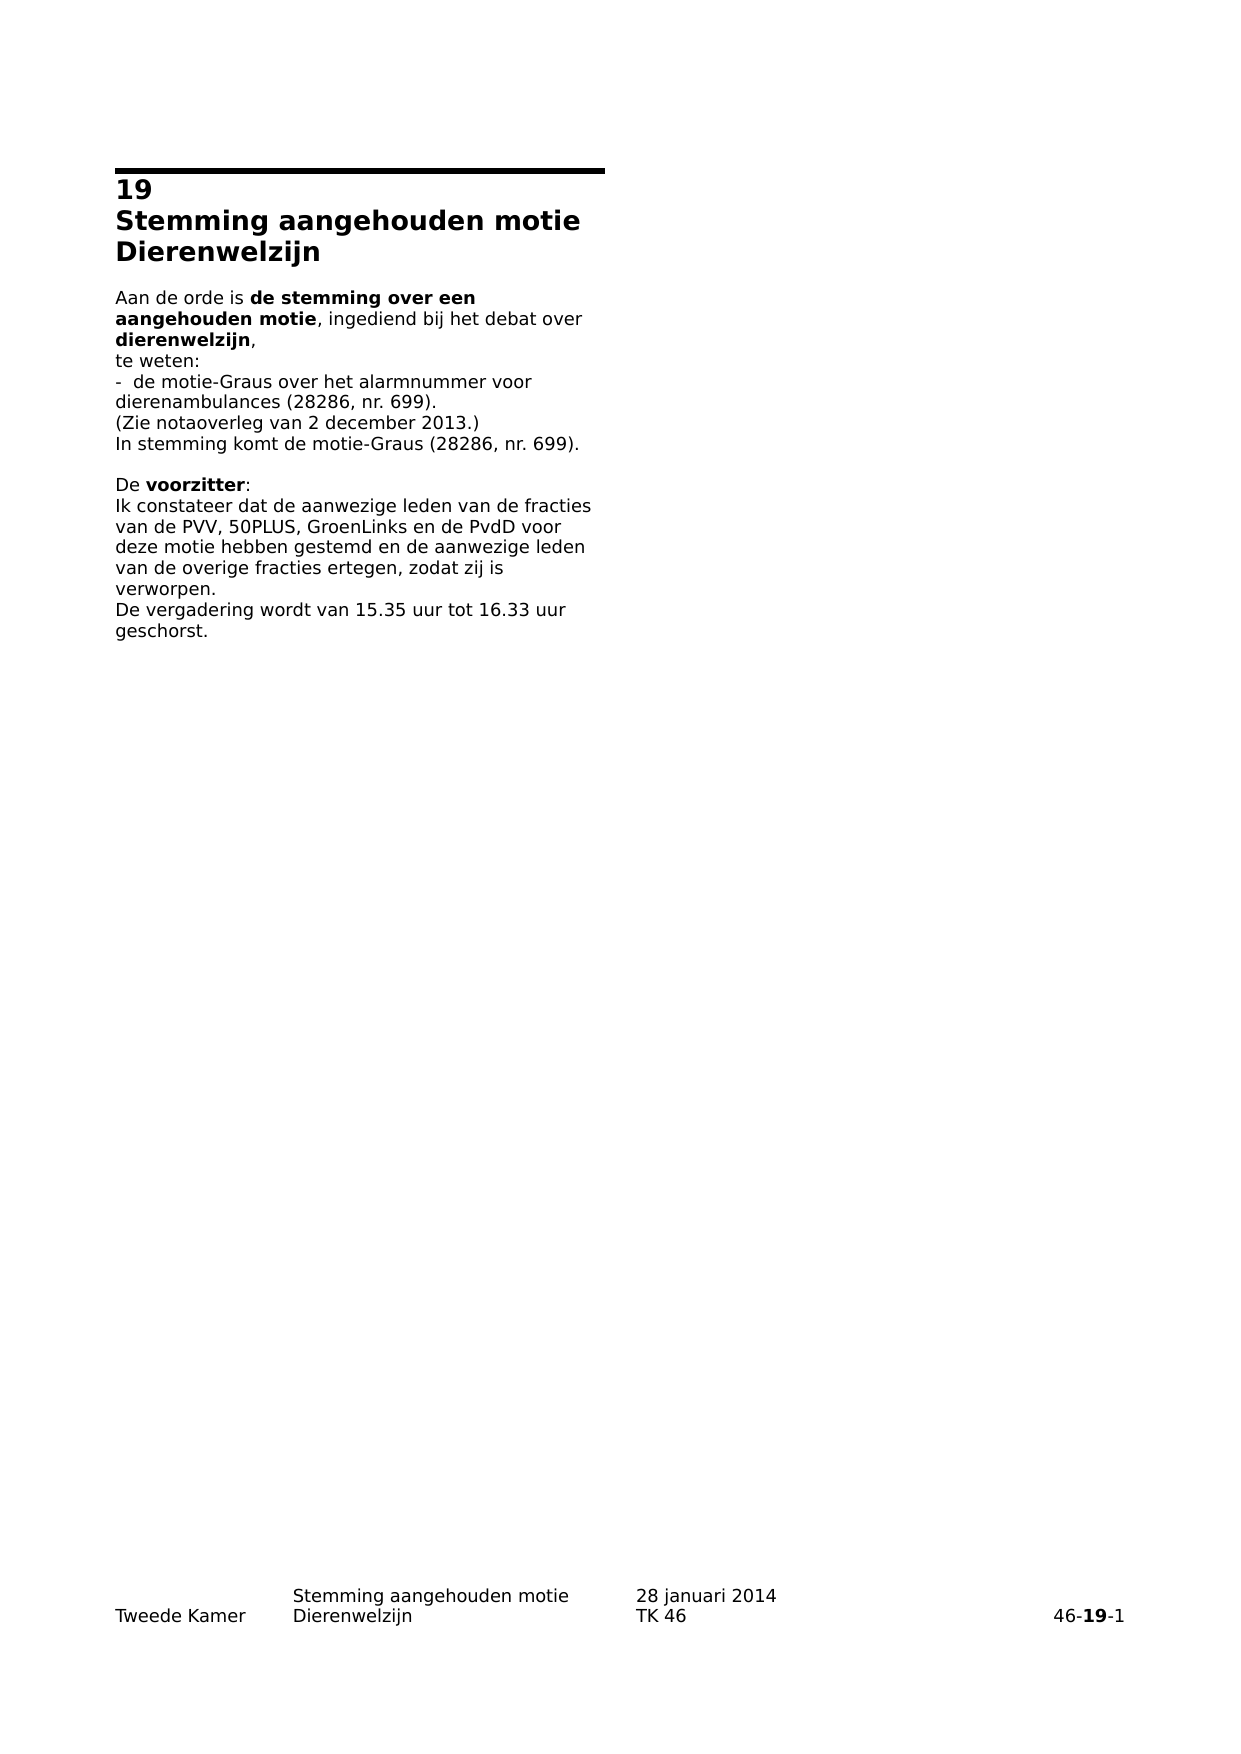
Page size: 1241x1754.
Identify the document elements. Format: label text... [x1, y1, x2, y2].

text In stemming komt de motie-Graus (28286, nr. 699). [115, 434, 605, 455]
text (Zie notaoverleg van 2 december 2013.) [115, 413, 605, 434]
list de motie-Graus over het alarmnummer voor dierenambulances (28286, nr. 699). [115, 371, 605, 413]
text Ik constateer dat de aanwezige leden van de fracties van de PVV, 50PLUS, GroenLinks en de PvdD voor deze motie hebben gestemd en de aanwezige leden van de overige fracties ertegen, zodat zij is verworpen. [115, 496, 605, 600]
text De vergadering wordt van 15.35 uur tot 16.33 uur geschorst. [115, 600, 605, 641]
text te weten: [115, 351, 605, 371]
text Aan de orde is de stemming over een aangehouden motie, ingediend bij het debat over dierenwelzijn, [115, 288, 605, 351]
title 19 Stemming aangehouden motie Dierenwelzijn [115, 174, 605, 268]
text De voorzitter: [115, 475, 605, 496]
